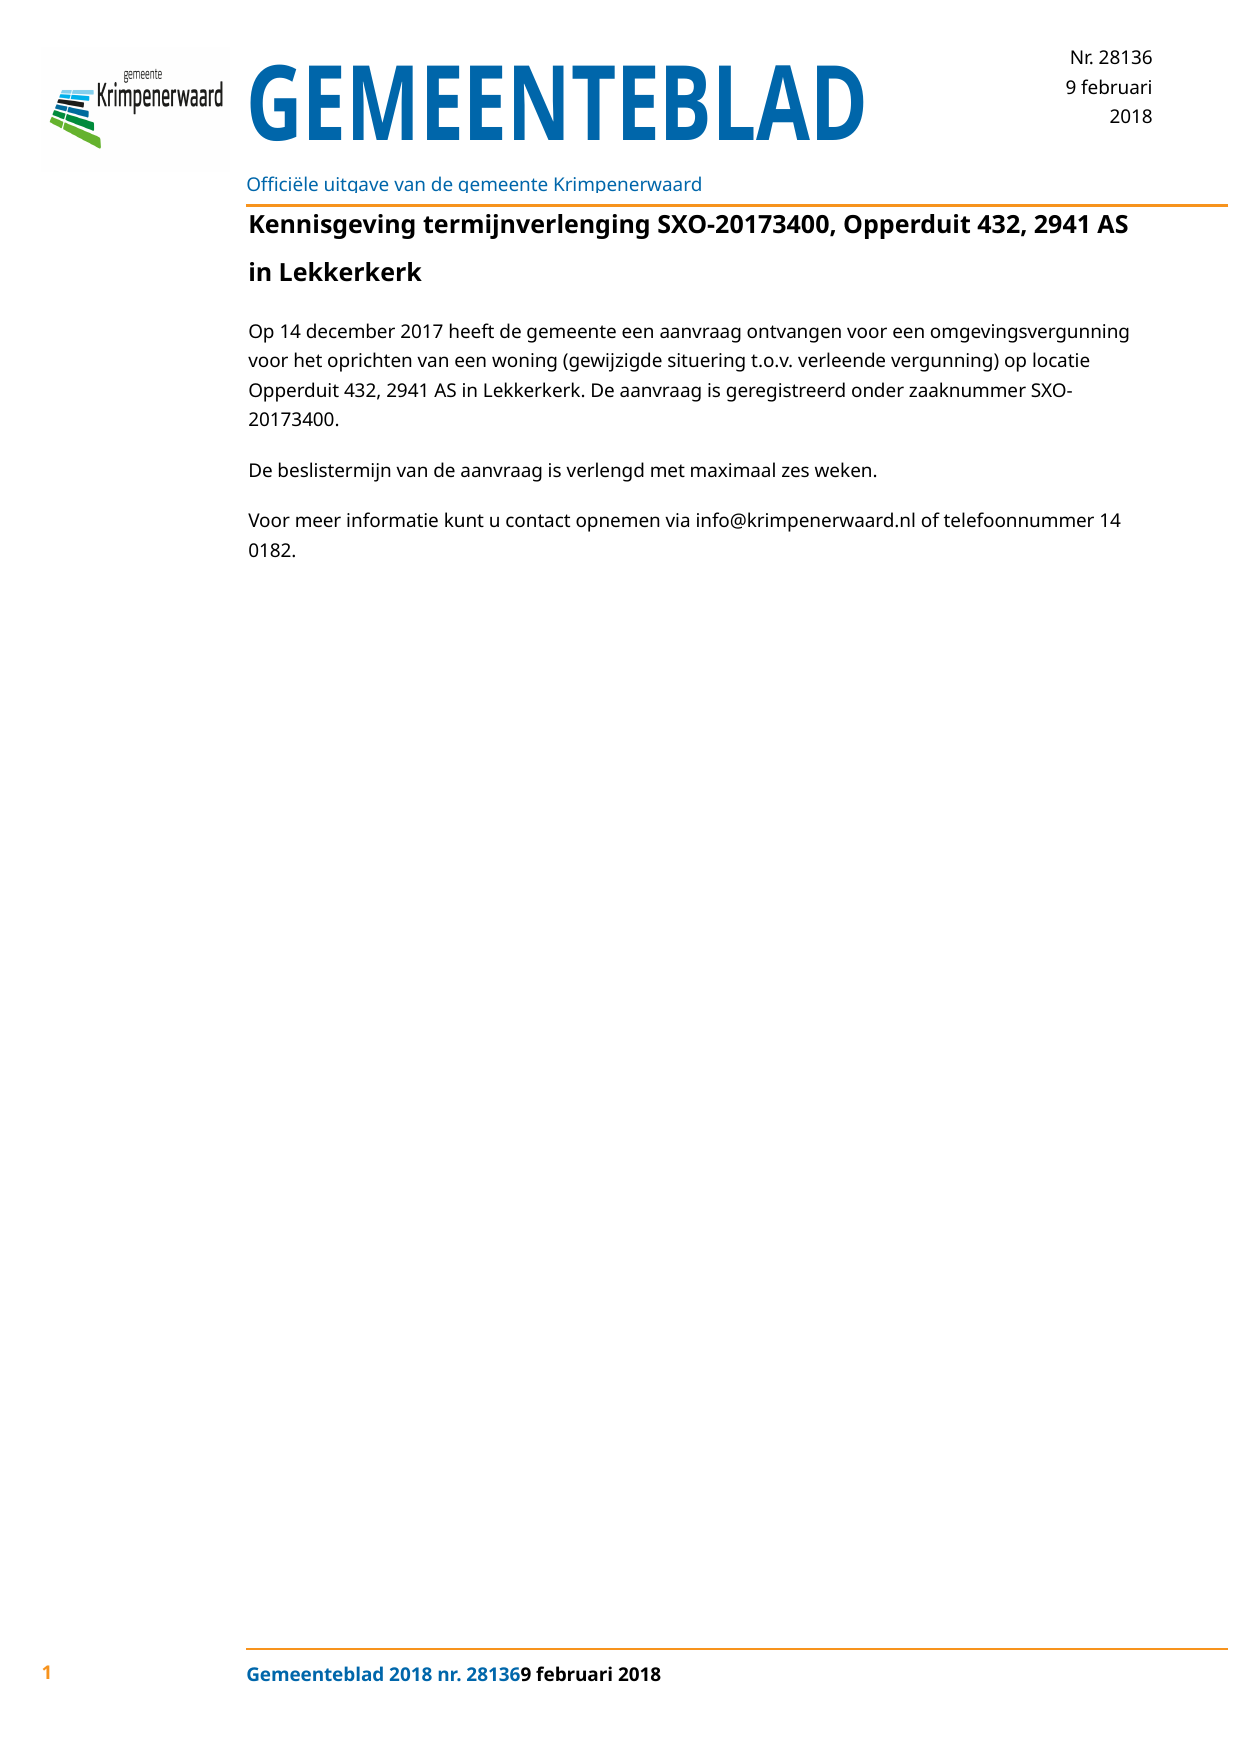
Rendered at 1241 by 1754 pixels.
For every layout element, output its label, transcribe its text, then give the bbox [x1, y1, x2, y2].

text De beslistermijn van de aanvraag is verlengd met maximaal zes weken. [248, 457, 1152, 483]
text Kennisgeving termijnverlenging SXO-20173400, Opperduit 432, 2941 AS in Lekkerkerk [248, 207, 1152, 288]
text Voor meer informatie kunt u contact opnemen via info@krimpenerwaard.nl of telefoonnummer 14 0182. [248, 507, 1152, 563]
text Op 14 december 2017 heeft de gemeente een aanvraag ontvangen voor een omgevingsvergunning voor het oprichten van een woning (gewijzigde situering t.o.v. verleende vergunning) op locatie Opperduit 432, 2941 AS in Lekkerkerk. De aanvraag is geregistreerd onder zaaknummer SXO-20173400. [248, 318, 1152, 432]
picture [41, 47, 231, 172]
